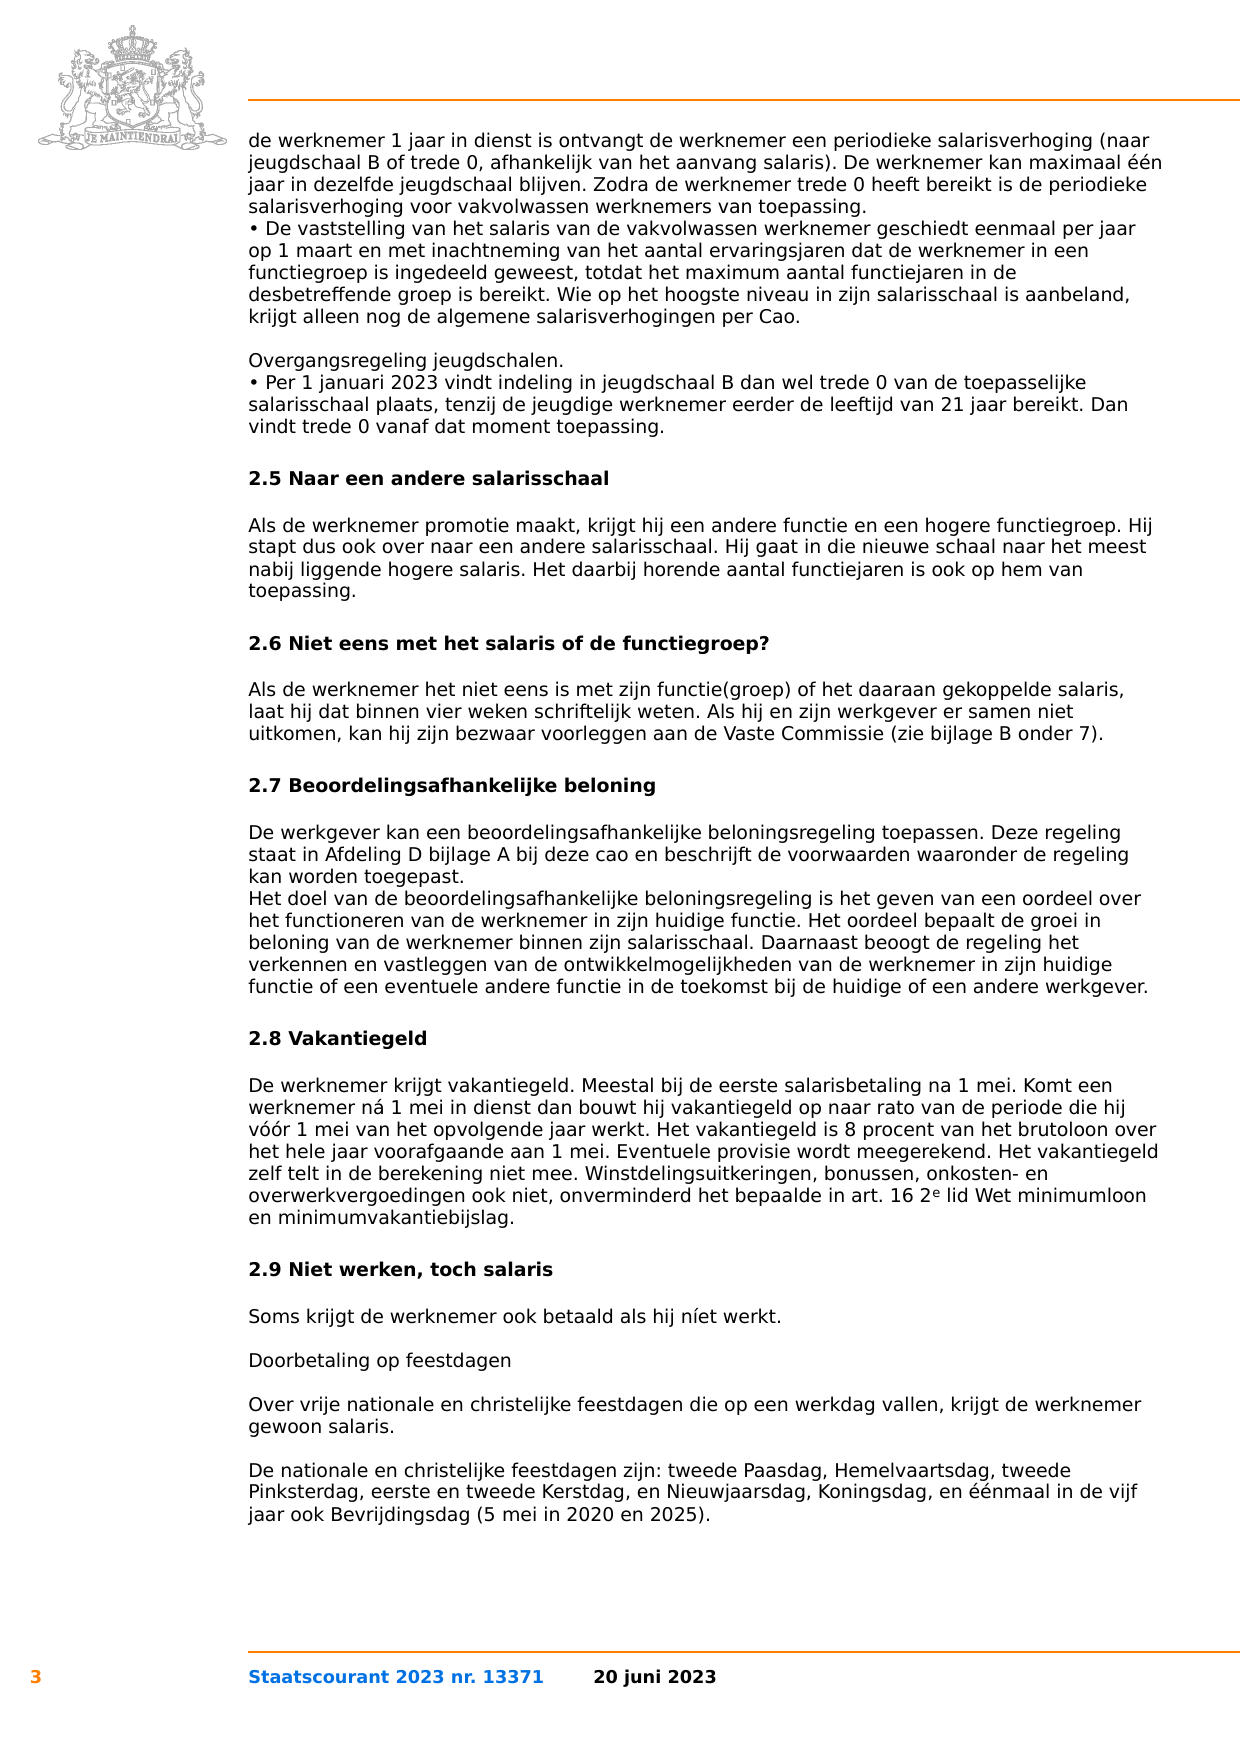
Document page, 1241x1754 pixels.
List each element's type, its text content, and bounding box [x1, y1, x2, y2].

subtitle 2.5 Naar een andere salarisschaal [248, 467, 1163, 489]
text de werknemer 1 jaar in dienst is ontvangt de werknemer een periodieke salarisverhoging (naar jeugdschaal B of trede 0, afhankelijk van het aanvang salaris). De werknemer kan maximaal één jaar in dezelfde jeugdschaal blijven. Zodra de werknemer trede 0 heeft bereikt is de periodieke salarisverhoging voor vakvolwassen werknemers van toepassing. [248, 130, 1163, 218]
subtitle 2.9 Niet werken, toch salaris [248, 1259, 1163, 1281]
subtitle 2.6 Niet eens met het salaris of de functiegroep? [248, 632, 1163, 654]
text Het doel van de beoordelingsafhankelijke beloningsregeling is het geven van een oordeel over het functioneren van de werknemer in zijn huidige functie. Het oordeel bepaalt de groei in beloning van de werknemer binnen zijn salarisschaal. Daarnaast beoogt de regeling het verkennen en vastleggen van de ontwikkelmogelijkheden van de werknemer in zijn huidige functie of een eventuele andere functie in de toekomst bij de huidige of een andere werkgever. [248, 888, 1163, 998]
subtitle Overgangsregeling jeugdschalen. [248, 349, 1163, 372]
text De werkgever kan een beoordelingsafhankelijke beloningsregeling toepassen. Deze regeling staat in Afdeling D bijlage A bij deze cao en beschrijft de voorwaarden waaronder de regeling kan worden toegepast. [248, 822, 1163, 888]
text Over vrije nationale en christelijke feestdagen die op een werkdag vallen, krijgt de werknemer gewoon salaris. [248, 1394, 1163, 1438]
text • Per 1 januari 2023 vindt indeling in jeugdschaal B dan wel trede 0 van de toepasselijke salarisschaal plaats, tenzij de jeugdige werknemer eerder de leeftijd van 21 jaar bereikt. Dan vindt trede 0 vanaf dat moment toepassing. [248, 372, 1163, 437]
text De werknemer krijgt vakantiegeld. Meestal bij de eerste salarisbetaling na 1 mei. Komt een werknemer ná 1 mei in dienst dan bouwt hij vakantiegeld op naar rato van de periode die hij vóór 1 mei van het opvolgende jaar werkt. Het vakantiegeld is 8 procent van het brutoloon over het hele jaar voorafgaande aan 1 mei. Eventuele provisie wordt meegerekend. Het vakantiegeld zelf telt in de berekening niet mee. Winstdelingsuitkeringen, bonussen, onkosten- en overwerkvergoedingen ook niet, onverminderd het bepaalde in art. 16 2e lid Wet minimumloon en minimumvakantiebijslag. [248, 1075, 1163, 1229]
text Als de werknemer het niet eens is met zijn functie(groep) of het daaraan gekoppelde salaris, laat hij dat binnen vier weken schriftelijk weten. Als hij en zijn werkgever er samen niet uitkomen, kan hij zijn bezwaar voorleggen aan de Vaste Commissie (zie bijlage B onder 7). [248, 679, 1163, 745]
picture [38, 25, 227, 150]
subtitle 2.8 Vakantiegeld [248, 1028, 1163, 1050]
subtitle 2.7 Beoordelingsafhankelijke beloning [248, 775, 1163, 797]
text • De vaststelling van het salaris van de vakvolwassen werknemer geschiedt eenmaal per jaar op 1 maart en met inachtneming van het aantal ervaringsjaren dat de werknemer in een functiegroep is ingedeeld geweest, totdat het maximum aantal functiejaren in de desbetreffende groep is bereikt. Wie op het hoogste niveau in zijn salarisschaal is aanbeland, krijgt alleen nog de algemene salarisverhogingen per Cao. [248, 218, 1163, 328]
text De nationale en christelijke feestdagen zijn: tweede Paasdag, Hemelvaartsdag, tweede Pinksterdag, eerste en tweede Kerstdag, en Nieuwjaarsdag, Koningsdag, en éénmaal in de vijf jaar ook Bevrijdingsdag (5 mei in 2020 en 2025). [248, 1459, 1163, 1525]
subtitle Doorbetaling op feestdagen [248, 1350, 1163, 1372]
text Soms krijgt de werknemer ook betaald als hij níet werkt. [248, 1306, 1163, 1328]
text Als de werknemer promotie maakt, krijgt hij een andere functie en een hogere functiegroep. Hij stapt dus ook over naar een andere salarisschaal. Hij gaat in die nieuwe schaal naar het meest nabij liggende hogere salaris. Het daarbij horende aantal functiejaren is ook op hem van toepassing. [248, 514, 1163, 602]
